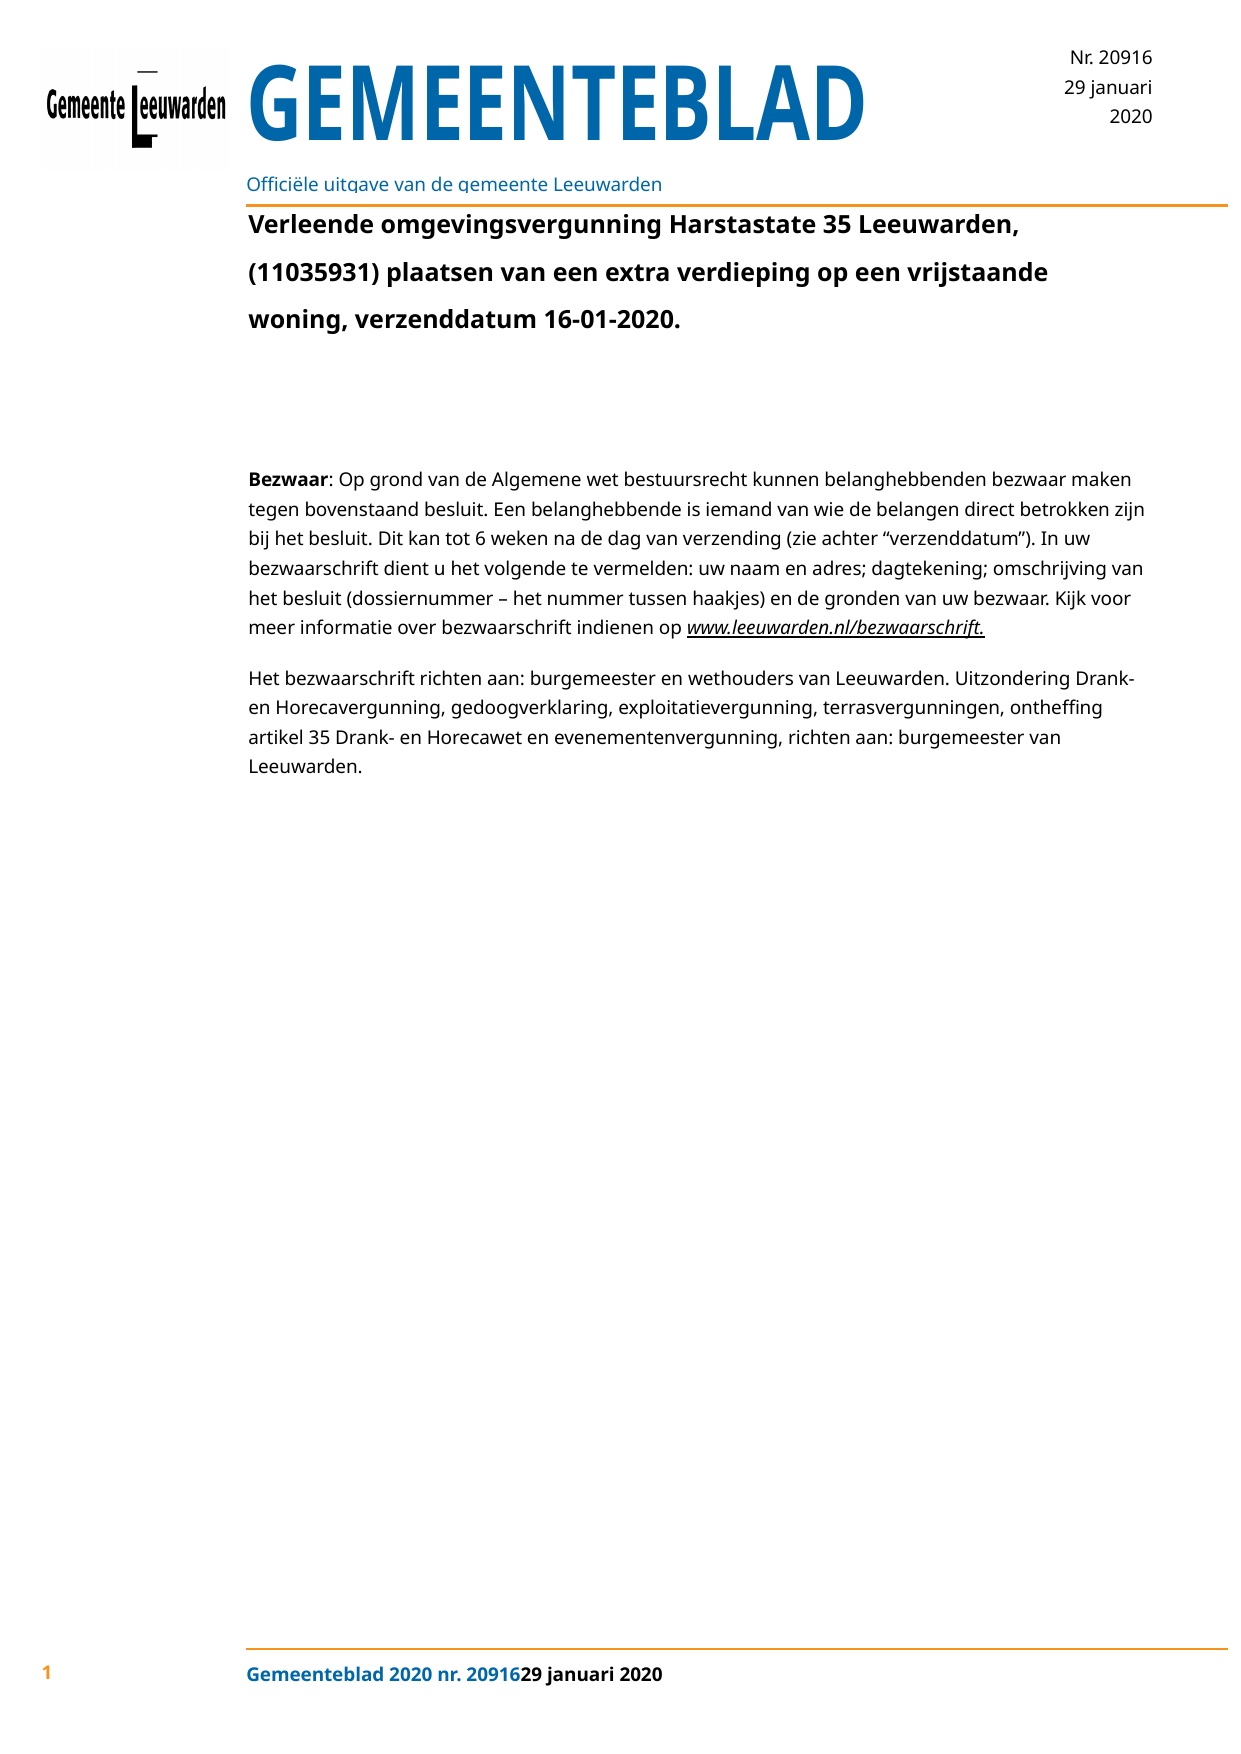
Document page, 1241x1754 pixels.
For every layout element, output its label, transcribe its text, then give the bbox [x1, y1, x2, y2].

picture [41, 47, 231, 172]
text Bezwaar: Op grond van de Algemene wet bestuursrecht kunnen belanghebbenden bezwaar maken tegen bovenstaand besluit. Een belanghebbende is iemand van wie de belangen direct betrokken zijn bij het besluit. Dit kan tot 6 weken na de dag van verzending (zie achter “verzenddatum”). In uw bezwaarschrift dient u het volgende te vermelden: uw naam en adres; dagtekening; omschrijving van het besluit (dossiernummer – het nummer tussen haakjes) en de gronden van uw bezwaar. Kijk voor meer informatie over bezwaarschrift indienen op www.leeuwarden.nl/bezwaarschrift. [248, 466, 1152, 640]
text Het bezwaarschrift richten aan: burgemeester en wethouders van Leeuwarden. Uitzondering Drank- en Horecavergunning, gedoogverklaring, exploitatievergunning, terrasvergunningen, ontheffing artikel 35 Drank- en Horecawet en evenementenvergunning, richten aan: burgemeester van Leeuwarden. [248, 665, 1152, 779]
text Verleende omgevingsvergunning Harstastate 35 Leeuwarden, (11035931) plaatsen van een extra verdieping op een vrijstaande woning, verzenddatum 16-01-2020. [248, 207, 1152, 336]
